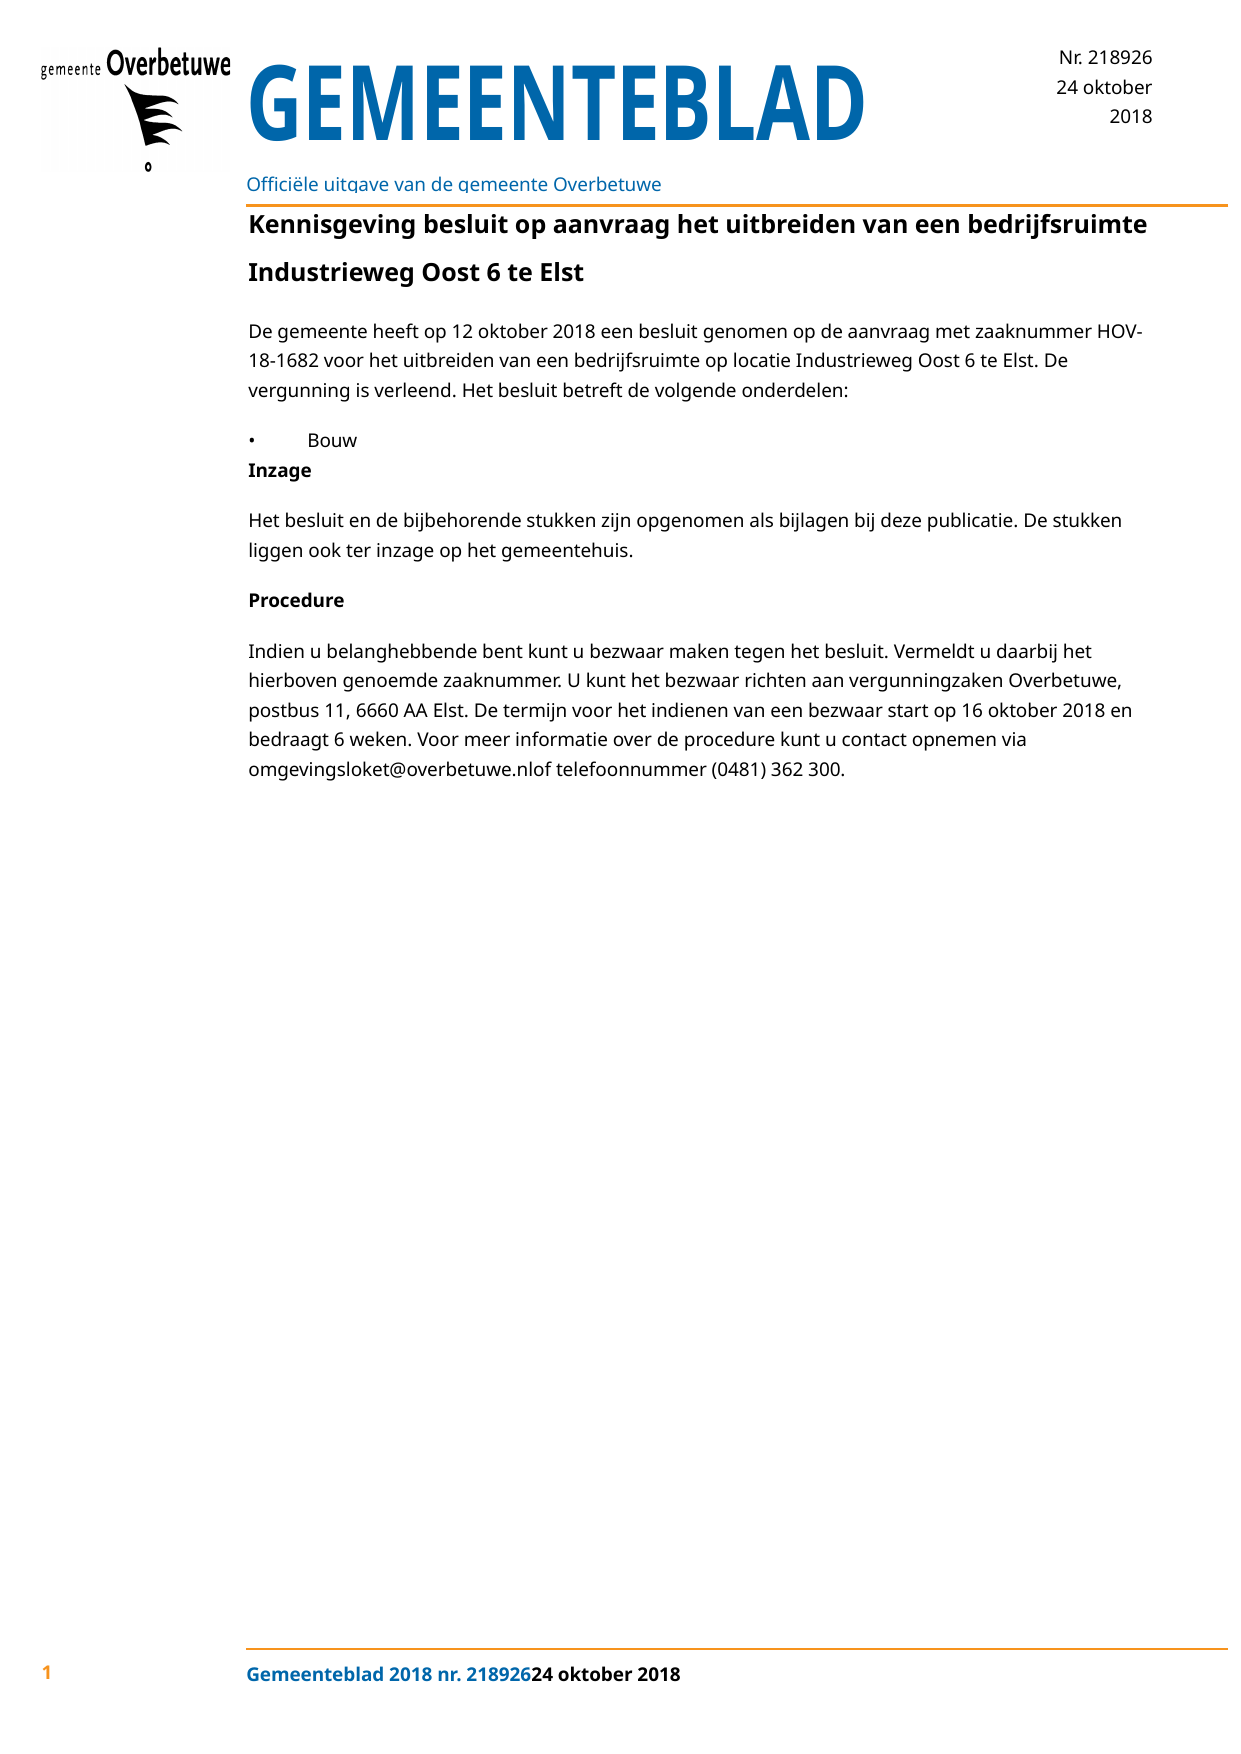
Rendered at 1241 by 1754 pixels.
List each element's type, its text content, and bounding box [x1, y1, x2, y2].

text Inzage [248, 457, 1152, 483]
picture [41, 47, 231, 172]
text Indien u belanghebbende bent kunt u bezwaar maken tegen het besluit. Vermeldt u daarbij het hierboven genoemde zaaknummer. U kunt het bezwaar richten aan vergunningzaken Overbetuwe, postbus 11, 6660 AA Elst. De termijn voor het indienen van een bezwaar start op 16 oktober 2018 en bedraagt 6 weken. Voor meer informatie over de procedure kunt u contact opnemen via omgevingsloket@overbetuwe.nlof telefoonnummer (0481) 362 300. [248, 638, 1152, 782]
text Procedure [248, 587, 1152, 613]
list Bouw [248, 427, 1152, 453]
text De gemeente heeft op 12 oktober 2018 een besluit genomen op de aanvraag met zaaknummer HOV-18-1682 voor het uitbreiden van een bedrijfsruimte op locatie Industrieweg Oost 6 te Elst. De vergunning is verleend. Het besluit betreft de volgende onderdelen: [248, 318, 1152, 403]
text Het besluit en de bijbehorende stukken zijn opgenomen als bijlagen bij deze publicatie. De stukken liggen ook ter inzage op het gemeentehuis. [248, 507, 1152, 563]
text Kennisgeving besluit op aanvraag het uitbreiden van een bedrijfsruimte Industrieweg Oost 6 te Elst [248, 207, 1152, 288]
